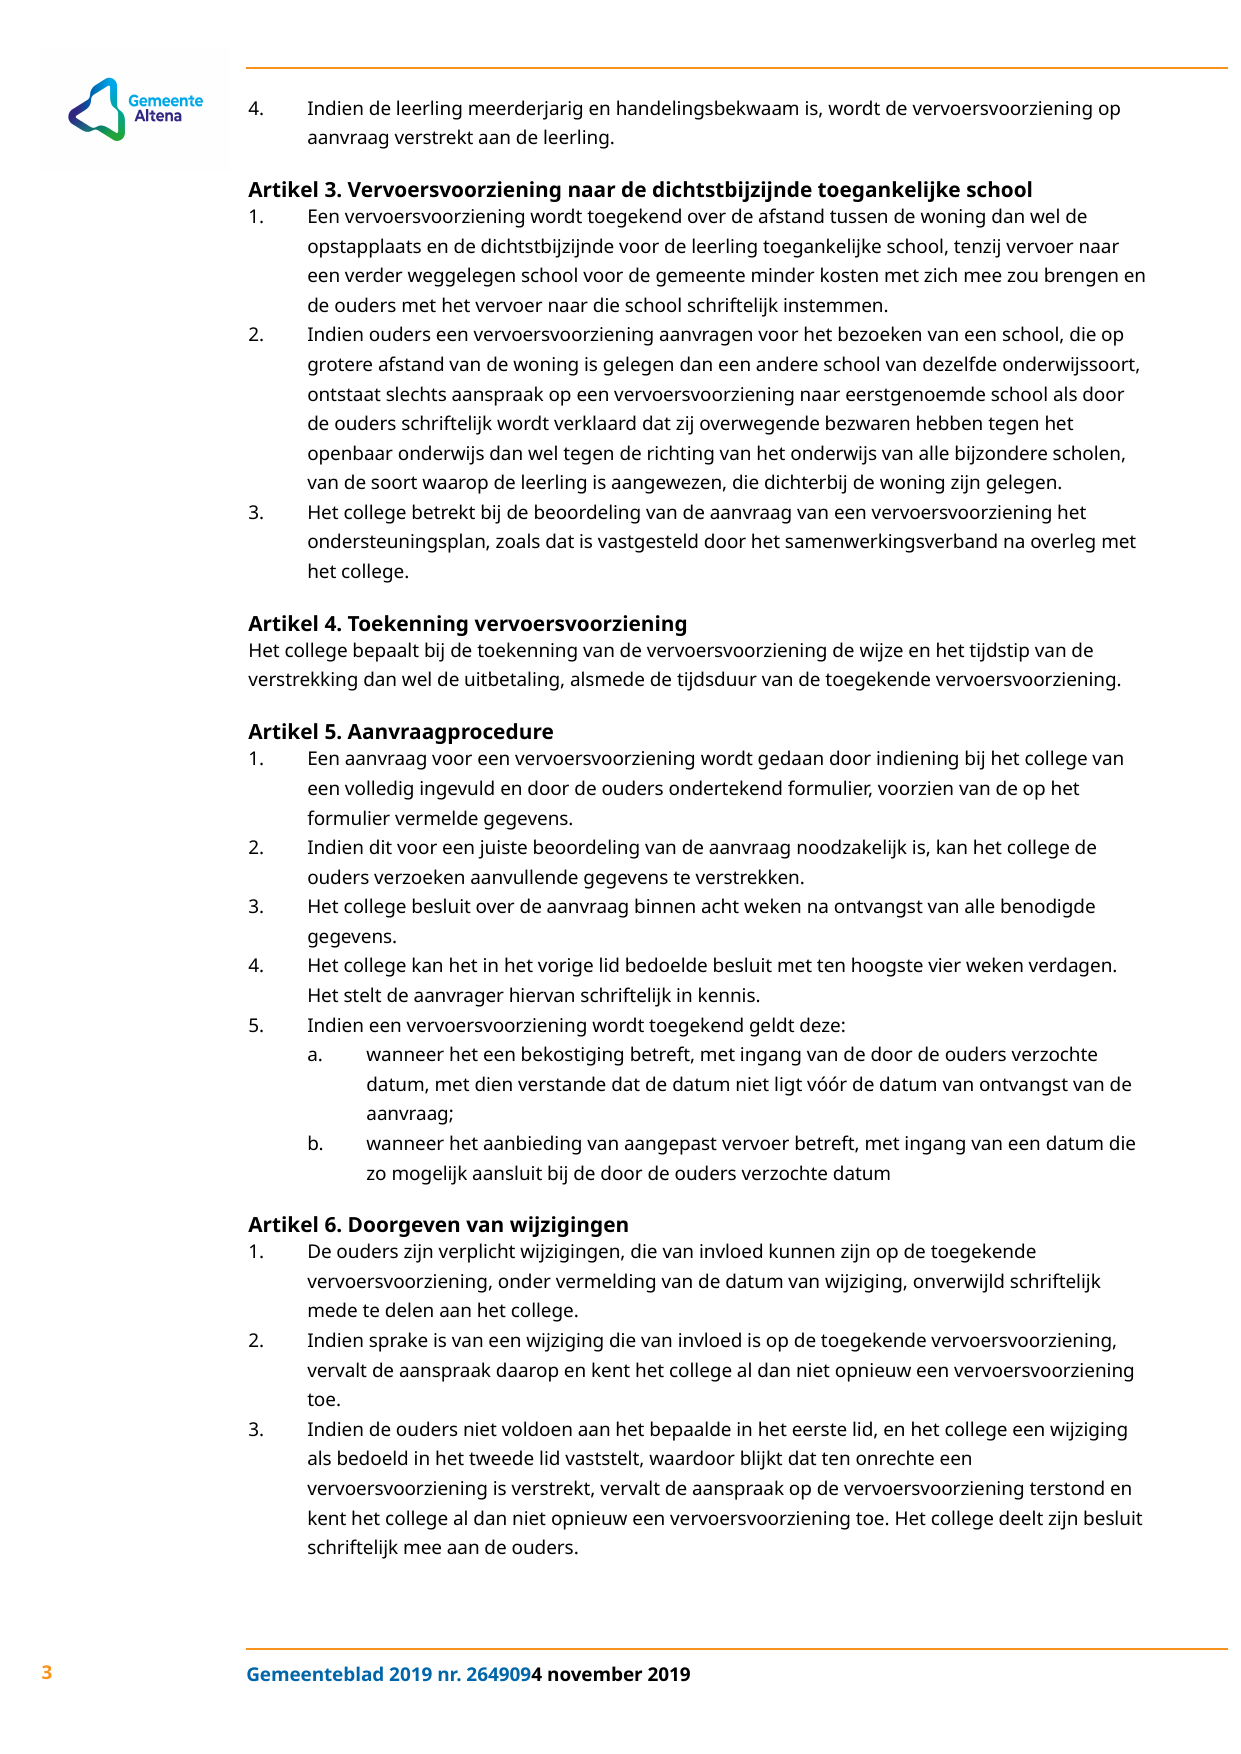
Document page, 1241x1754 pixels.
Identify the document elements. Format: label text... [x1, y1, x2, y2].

list De ouders zijn verplicht wijzigingen, die van invloed kunnen zijn op de toegekende vervoersvoorziening, onder vermelding van de datum van wijziging, onverwijld schriftelijk mede te delen aan het college. [248, 1238, 1152, 1323]
list wanneer het aanbieding van aangepast vervoer betreft, met ingang van een datum die zo mogelijk aansluit bij de door de ouders verzochte datum [307, 1130, 1152, 1185]
list Het college kan het in het vorige lid bedoelde besluit met ten hoogste vier weken verdagen. Het stelt de aanvrager hiervan schriftelijk in kennis. [248, 953, 1152, 1008]
list Een aanvraag voor een vervoersvoorziening wordt gedaan door indiening bij het college van een volledig ingevuld en door de ouders ondertekend formulier, voorzien van de op het formulier vermelde gegevens. [248, 746, 1152, 830]
text Het college bepaalt bij de toekenning van de vervoersvoorziening de wijze en het tijdstip van de verstrekking dan wel de uitbetaling, alsmede de tijdsduur van de toegekende vervoersvoorziening. [248, 637, 1152, 692]
list Indien een vervoersvoorziening wordt toegekend geldt deze: [248, 1012, 1152, 1037]
text Artikel 5. Aanvraagprocedure [248, 717, 1152, 746]
list Indien de leerling meerderjarig en handelingsbekwaam is, wordt de vervoersvoorziening op aanvraag verstrekt aan de leerling. [248, 95, 1152, 150]
list Indien de ouders niet voldoen aan het bepaalde in het eerste lid, en het college een wijziging als bedoeld in het tweede lid vaststelt, waardoor blijkt dat ten onrechte een vervoersvoorziening is verstrekt, vervalt de aanspraak op de vervoersvoorziening terstond en kent het college al dan niet opnieuw een vervoersvoorziening toe. Het college deelt zijn besluit schriftelijk mee aan de ouders. [248, 1416, 1152, 1560]
text Artikel 3. Vervoersvoorziening naar de dichtstbijzijnde toegankelijke school [248, 175, 1152, 203]
text Artikel 6. Doorgeven van wijzigingen [248, 1210, 1152, 1238]
list Het college betrekt bij de beoordeling van de aanvraag van een vervoersvoorziening het ondersteuningsplan, zoals dat is vastgesteld door het samenwerkingsverband na overleg met het college. [248, 499, 1152, 584]
text Artikel 4. Toekenning vervoersvoorziening [248, 609, 1152, 637]
list Indien dit voor een juiste beoordeling van de aanvraag noodzakelijk is, kan het college de ouders verzoeken aanvullende gegevens te verstrekken. [248, 834, 1152, 889]
list Indien sprake is van een wijziging die van invloed is op de toegekende vervoersvoorziening, vervalt de aanspraak daarop en kent het college al dan niet opnieuw een vervoersvoorziening toe. [248, 1327, 1152, 1412]
picture [41, 47, 231, 172]
list wanneer het een bekostiging betreft, met ingang van de door de ouders verzochte datum, met dien verstande dat de datum niet ligt vóór de datum van ontvangst van de aanvraag; [307, 1041, 1152, 1126]
list Een vervoersvoorziening wordt toegekend over de afstand tussen de woning dan wel de opstapplaats en de dichtstbijzijnde voor de leerling toegankelijke school, tenzij vervoer naar een verder weggelegen school voor de gemeente minder kosten met zich mee zou brengen en de ouders met het vervoer naar die school schriftelijk instemmen. [248, 203, 1152, 318]
list Indien ouders een vervoersvoorziening aanvragen voor het bezoeken van een school, die op grotere afstand van de woning is gelegen dan een andere school van dezelfde onderwijssoort, ontstaat slechts aanspraak op een vervoersvoorziening naar eerstgenoemde school als door de ouders schriftelijk wordt verklaard dat zij overwegende bezwaren hebben tegen het openbaar onderwijs dan wel tegen de richting van het onderwijs van alle bijzondere scholen, van de soort waarop de leerling is aangewezen, die dichterbij de woning zijn gelegen. [248, 322, 1152, 495]
list Het college besluit over de aanvraag binnen acht weken na ontvangst van alle benodigde gegevens. [248, 893, 1152, 949]
